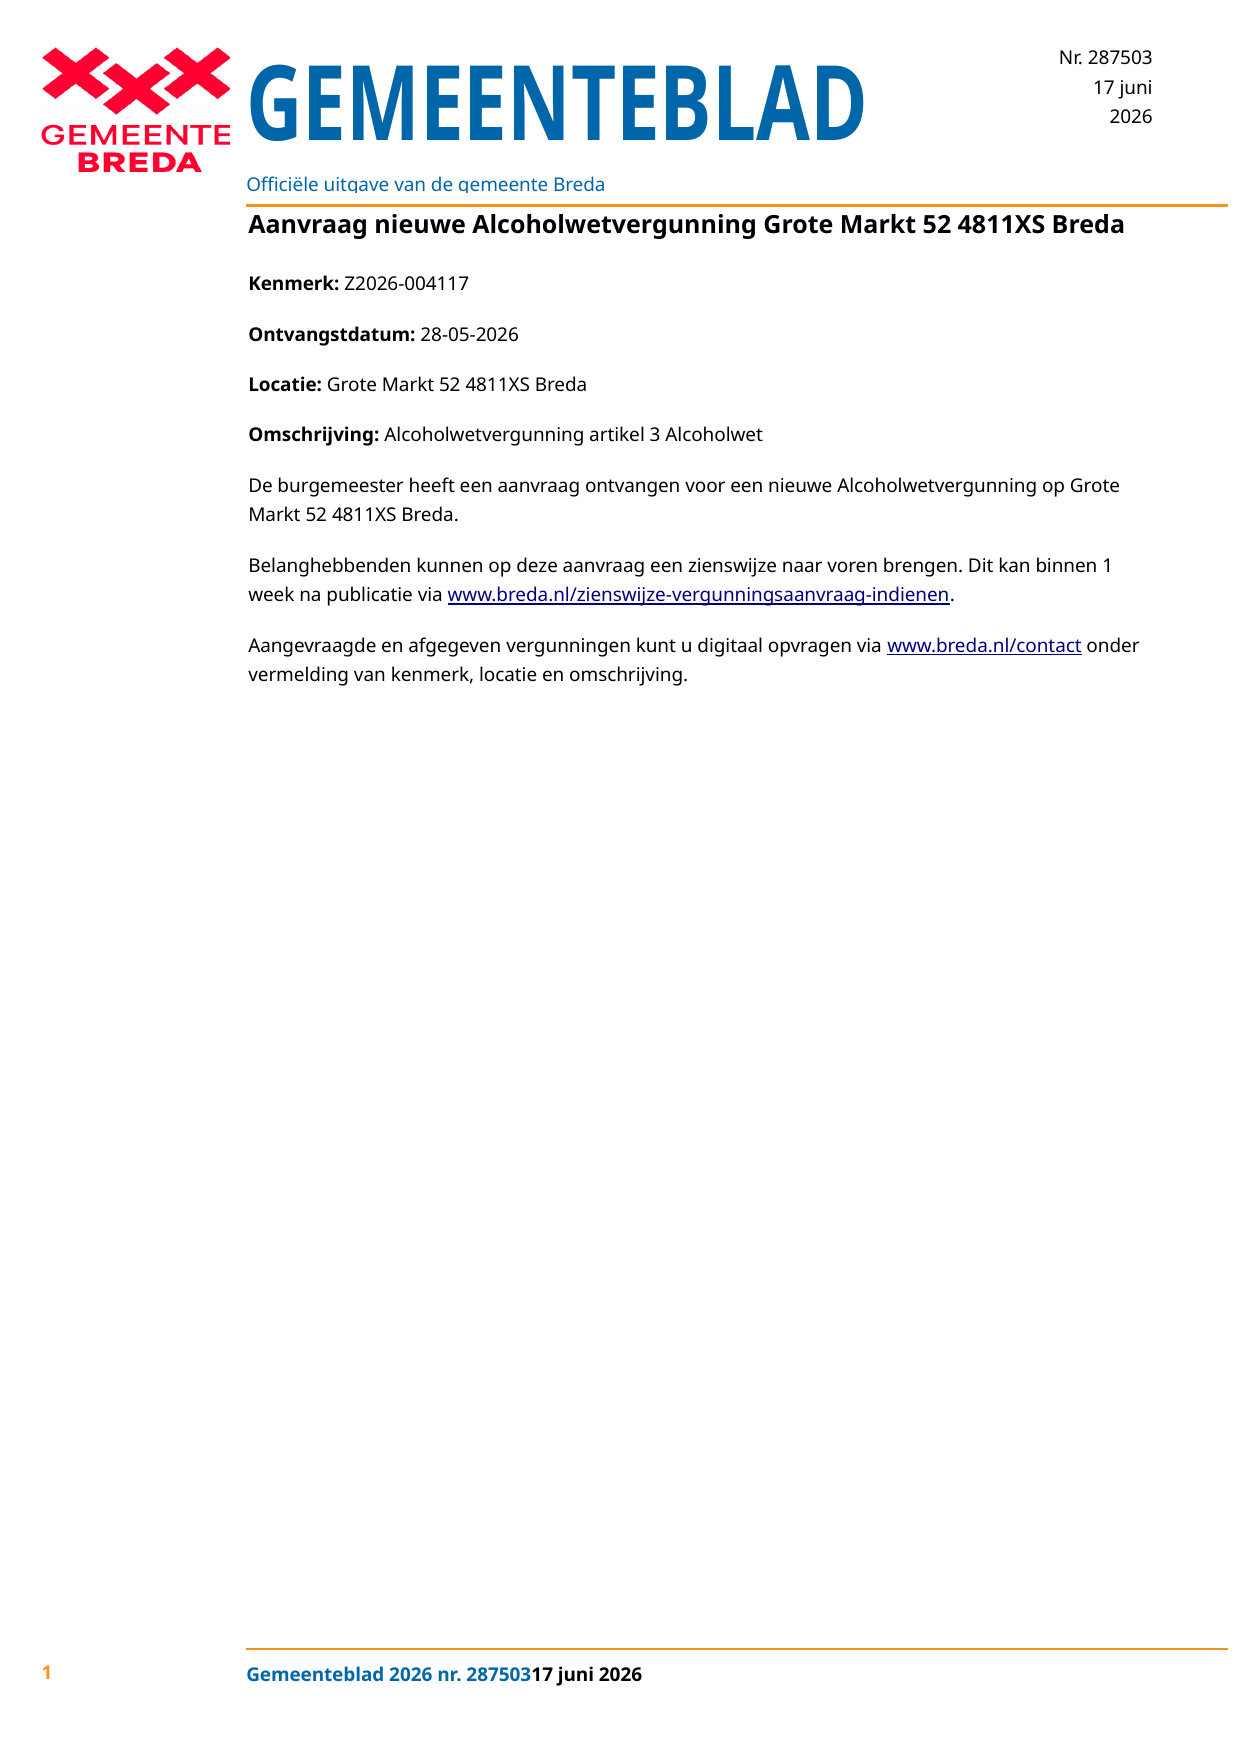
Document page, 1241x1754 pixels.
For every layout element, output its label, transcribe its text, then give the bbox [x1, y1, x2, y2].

text Locatie: Grote Markt 52 4811XS Breda [248, 371, 1152, 397]
text Aanvraag nieuwe Alcoholwetvergunning Grote Markt 52 4811XS Breda [248, 207, 1152, 241]
text Omschrijving: Alcoholwetvergunning artikel 3 Alcoholwet [248, 422, 1152, 447]
text Ontvangstdatum: 28-05-2026 [248, 321, 1152, 346]
text De burgemeester heeft een aanvraag ontvangen voor een nieuwe Alcoholwetvergunning op Grote Markt 52 4811XS Breda. [248, 472, 1152, 527]
text Kenmerk: Z2026-004117 [248, 270, 1152, 296]
text Belanghebbenden kunnen op deze aanvraag een zienswijze naar voren brengen. Dit kan binnen 1 week na publicatie via www.breda.nl/zienswijze-vergunningsaanvraag-indienen. [248, 552, 1152, 607]
picture [41, 47, 231, 172]
text Aangevraagde en afgegeven vergunningen kunt u digitaal opvragen via www.breda.nl/contact onder vermelding van kenmerk, locatie en omschrijving. [248, 632, 1152, 687]
